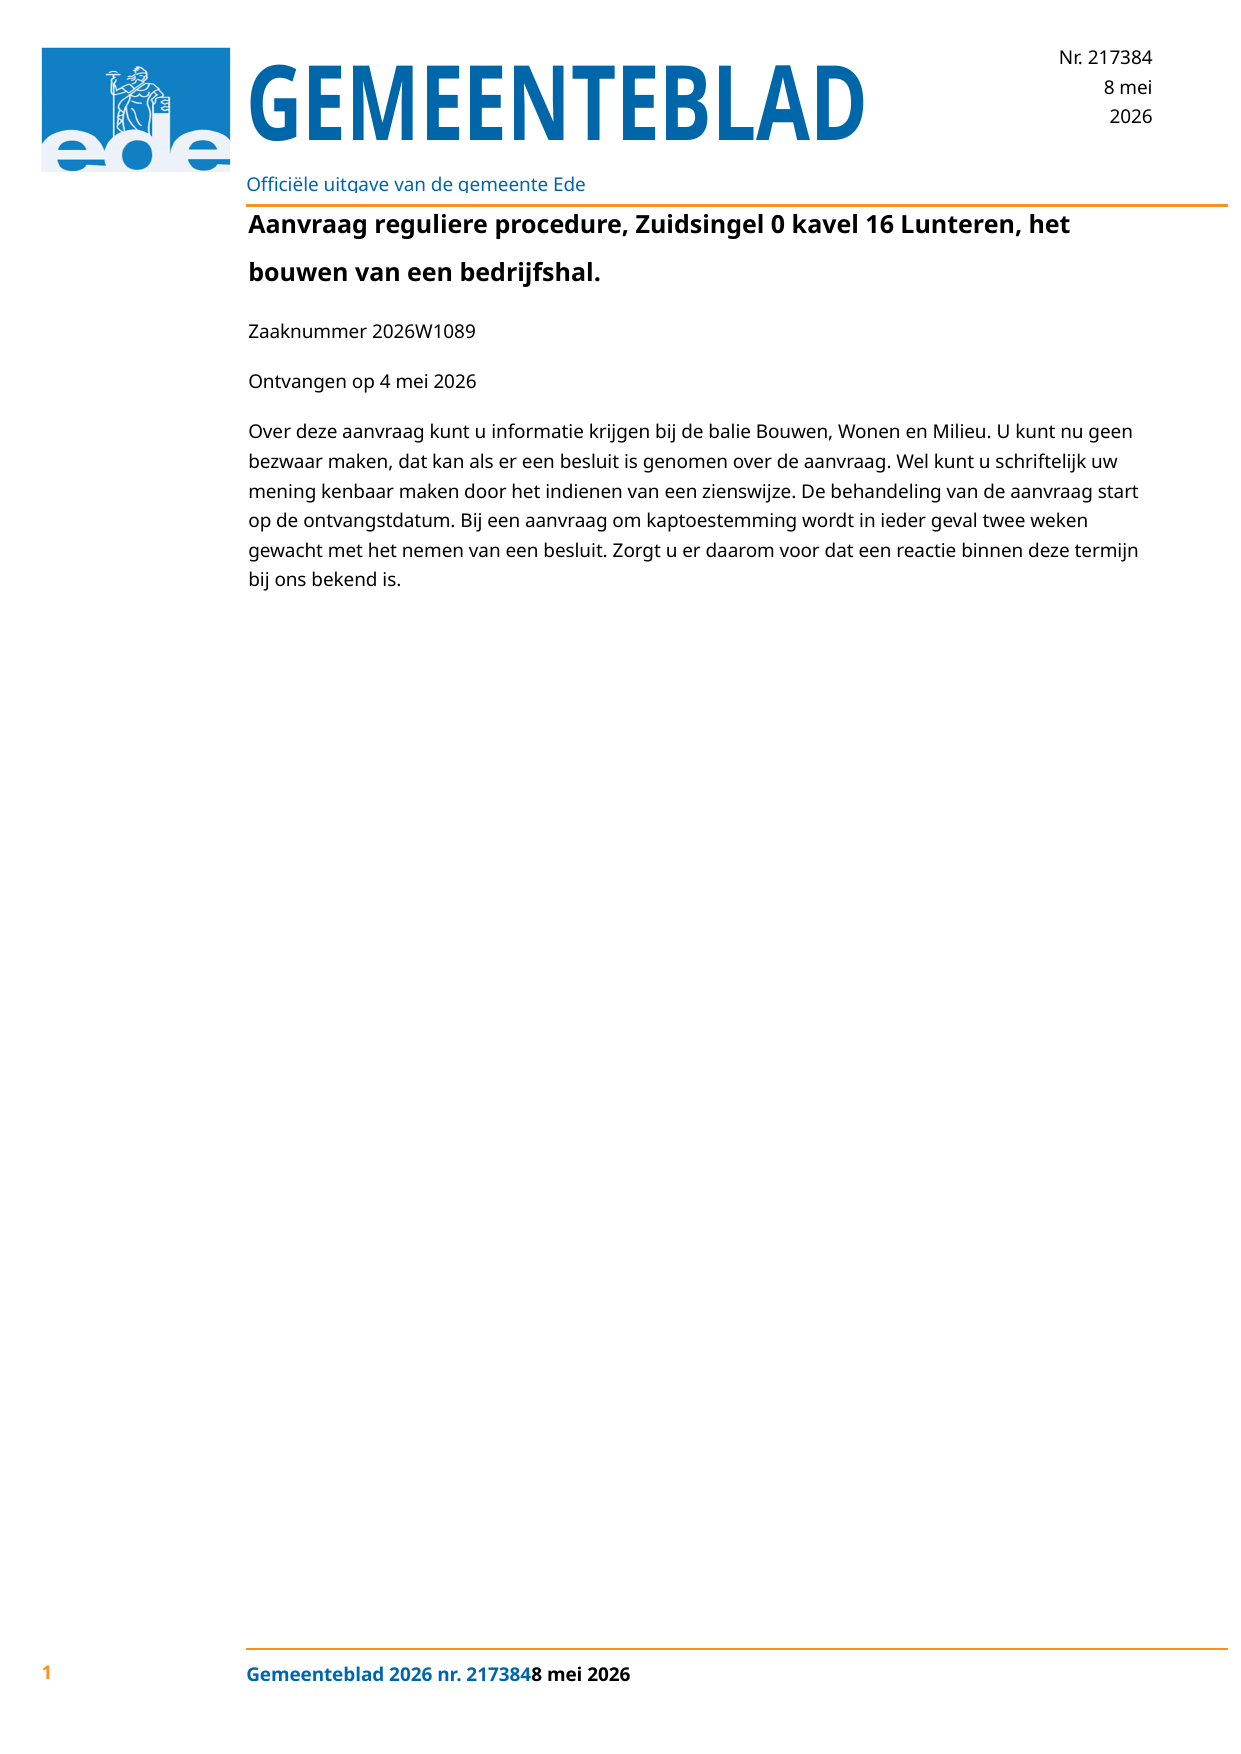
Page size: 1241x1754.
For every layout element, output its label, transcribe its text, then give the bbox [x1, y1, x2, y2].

text Ontvangen op 4 mei 2026 [248, 368, 1152, 394]
text Aanvraag reguliere procedure, Zuidsingel 0 kavel 16 Lunteren, het bouwen van een bedrijfshal. [248, 207, 1152, 288]
picture [41, 47, 231, 172]
text Over deze aanvraag kunt u informatie krijgen bij de balie Bouwen, Wonen en Milieu. U kunt nu geen bezwaar maken, dat kan als er een besluit is genomen over de aanvraag. Wel kunt u schriftelijk uw mening kenbaar maken door het indienen van een zienswijze. De behandeling van de aanvraag start op de ontvangstdatum. Bij een aanvraag om kaptoestemming wordt in ieder geval twee weken gewacht met het nemen van een besluit. Zorgt u er daarom voor dat een reactie binnen deze termijn bij ons bekend is. [248, 419, 1152, 592]
text Zaaknummer 2026W1089 [248, 318, 1152, 344]
